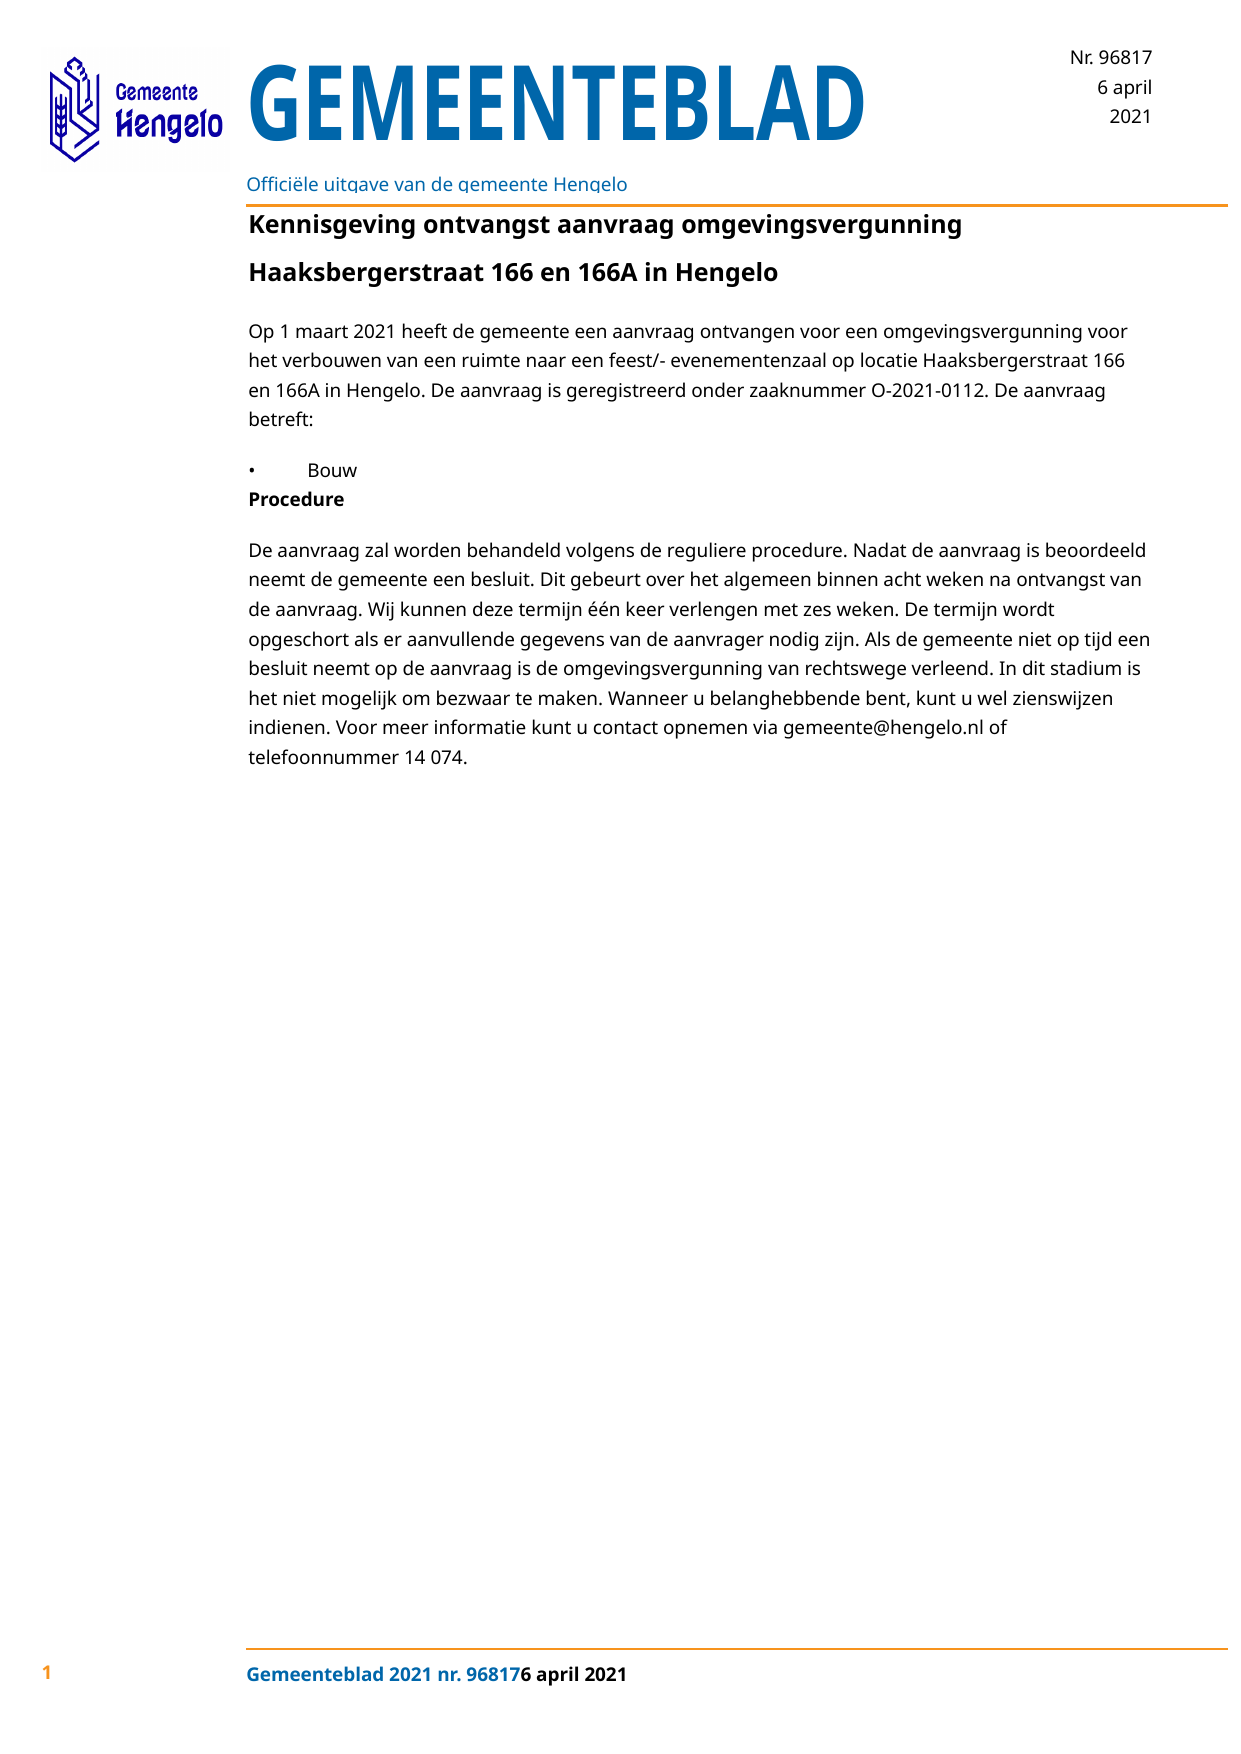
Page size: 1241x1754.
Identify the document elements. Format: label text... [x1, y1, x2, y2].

text Procedure [248, 487, 1152, 512]
picture [41, 47, 231, 172]
text De aanvraag zal worden behandeld volgens de reguliere procedure. Nadat de aanvraag is beoordeeld neemt de gemeente een besluit. Dit gebeurt over het algemeen binnen acht weken na ontvangst van de aanvraag. Wij kunnen deze termijn één keer verlengen met zes weken. De termijn wordt opgeschort als er aanvullende gegevens van de aanvrager nodig zijn. Als de gemeente niet op tijd een besluit neemt op de aanvraag is de omgevingsvergunning van rechtswege verleend. In dit stadium is het niet mogelijk om bezwaar te maken. Wanneer u belanghebbende bent, kunt u wel zienswijzen indienen. Voor meer informatie kunt u contact opnemen via gemeente@hengelo.nl of telefoonnummer 14 074. [248, 537, 1152, 770]
text Op 1 maart 2021 heeft de gemeente een aanvraag ontvangen voor een omgevingsvergunning voor het verbouwen van een ruimte naar een feest/- evenementenzaal op locatie Haaksbergerstraat 166 en 166A in Hengelo. De aanvraag is geregistreerd onder zaaknummer O-2021-0112. De aanvraag betreft: [248, 318, 1152, 432]
list Bouw [248, 457, 1152, 483]
text Kennisgeving ontvangst aanvraag omgevingsvergunning Haaksbergerstraat 166 en 166A in Hengelo [248, 207, 1152, 288]
